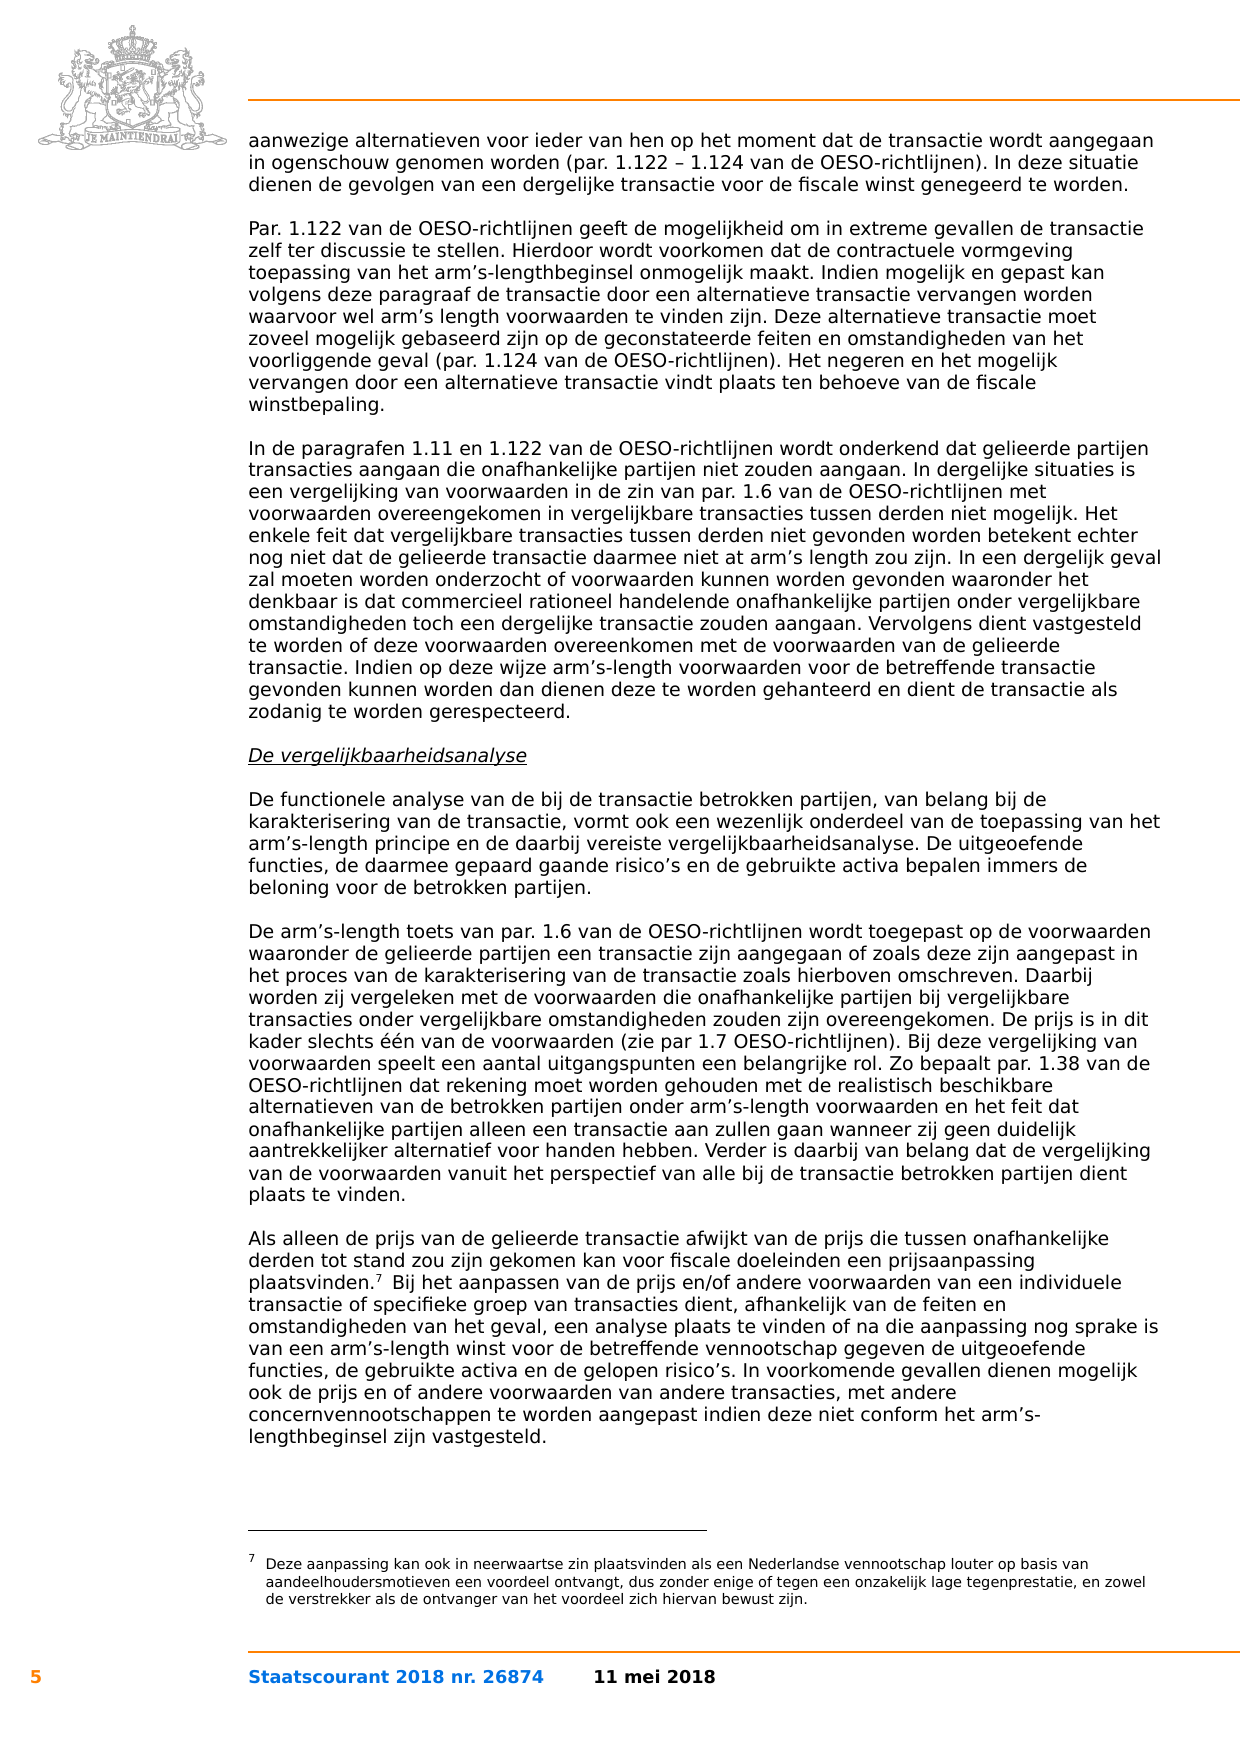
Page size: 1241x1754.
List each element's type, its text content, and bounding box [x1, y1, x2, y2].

subtitle De vergelijkbaarheidsanalyse [248, 745, 1163, 767]
text Par. 1.122 van de OESO-richtlijnen geeft de mogelijkheid om in extreme gevallen de transactie zelf ter discussie te stellen. Hierdoor wordt voorkomen dat de contractuele vormgeving toepassing van het arm’s-lengthbeginsel onmogelijk maakt. Indien mogelijk en gepast kan volgens deze paragraaf de transactie door een alternatieve transactie vervangen worden waarvoor wel arm’s length voorwaarden te vinden zijn. Deze alternatieve transactie moet zoveel mogelijk gebaseerd zijn op de geconstateerde feiten en omstandigheden van het voorliggende geval (par. 1.124 van de OESO-richtlijnen). Het negeren en het mogelijk vervangen door een alternatieve transactie vindt plaats ten behoeve van de fiscale winstbepaling. [248, 218, 1163, 416]
picture [38, 25, 227, 150]
text Als alleen de prijs van de gelieerde transactie afwijkt van de prijs die tussen onafhankelijke derden tot stand zou zijn gekomen kan voor fiscale doeleinden een prijsaanpassing plaatsvinden. Bij het aanpassen van de prijs en/of andere voorwaarden van een individuele transactie of specifieke groep van transacties dient, afhankelijk van de feiten en omstandigheden van het geval, een analyse plaats te vinden of na die aanpassing nog sprake is van een arm’s-length winst voor de betreffende vennootschap gegeven de uitgeoefende functies, de gebruikte activa en de gelopen risico’s. In voorkomende gevallen dienen mogelijk ook de prijs en of andere voorwaarden van andere transacties, met andere concernvennootschappen te worden aangepast indien deze niet conform het arm’s-lengthbeginsel zijn vastgesteld. [248, 1228, 1163, 1448]
text Deze aanpassing kan ook in neerwaartse zin plaatsvinden als een Nederlandse vennootschap louter op basis van aandeelhoudersmotieven een voordeel ontvangt, dus zonder enige of tegen een onzakelijk lage tegenprestatie, en zowel de verstrekker als de ontvanger van het voordeel zich hiervan bewust zijn. [248, 1552, 1163, 1608]
text De arm’s-length toets van par. 1.6 van de OESO-richtlijnen wordt toegepast op de voorwaarden waaronder de gelieerde partijen een transactie zijn aangegaan of zoals deze zijn aangepast in het proces van de karakterisering van de transactie zoals hierboven omschreven. Daarbij worden zij vergeleken met de voorwaarden die onafhankelijke partijen bij vergelijkbare transacties onder vergelijkbare omstandigheden zouden zijn overeengekomen. De prijs is in dit kader slechts één van de voorwaarden (zie par 1.7 OESO-richtlijnen). Bij deze vergelijking van voorwaarden speelt een aantal uitgangspunten een belangrijke rol. Zo bepaalt par. 1.38 van de OESO-richtlijnen dat rekening moet worden gehouden met de realistisch beschikbare alternatieven van de betrokken partijen onder arm’s-length voorwaarden en het feit dat onafhankelijke partijen alleen een transactie aan zullen gaan wanneer zij geen duidelijk aantrekkelijker alternatief voor handen hebben. Verder is daarbij van belang dat de vergelijking van de voorwaarden vanuit het perspectief van alle bij de transactie betrokken partijen dient plaats te vinden. [248, 921, 1163, 1206]
text aanwezige alternatieven voor ieder van hen op het moment dat de transactie wordt aangegaan in ogenschouw genomen worden (par. 1.122 – 1.124 van de OESO-richtlijnen). In deze situatie dienen de gevolgen van een dergelijke transactie voor de fiscale winst genegeerd te worden. [248, 130, 1163, 196]
text In de paragrafen 1.11 en 1.122 van de OESO-richtlijnen wordt onderkend dat gelieerde partijen transacties aangaan die onafhankelijke partijen niet zouden aangaan. In dergelijke situaties is een vergelijking van voorwaarden in de zin van par. 1.6 van de OESO-richtlijnen met voorwaarden overeengekomen in vergelijkbare transacties tussen derden niet mogelijk. Het enkele feit dat vergelijkbare transacties tussen derden niet gevonden worden betekent echter nog niet dat de gelieerde transactie daarmee niet at arm’s length zou zijn. In een dergelijk geval zal moeten worden onderzocht of voorwaarden kunnen worden gevonden waaronder het denkbaar is dat commercieel rationeel handelende onafhankelijke partijen onder vergelijkbare omstandigheden toch een dergelijke transactie zouden aangaan. Vervolgens dient vastgesteld te worden of deze voorwaarden overeenkomen met de voorwaarden van de gelieerde transactie. Indien op deze wijze arm’s-length voorwaarden voor de betreffende transactie gevonden kunnen worden dan dienen deze te worden gehanteerd en dient de transactie als zodanig te worden gerespecteerd. [248, 437, 1163, 723]
text De functionele analyse van de bij de transactie betrokken partijen, van belang bij de karakterisering van de transactie, vormt ook een wezenlijk onderdeel van de toepassing van het arm’s-length principe en de daarbij vereiste vergelijkbaarheidsanalyse. De uitgeoefende functies, de daarmee gepaard gaande risico’s en de gebruikte activa bepalen immers de beloning voor de betrokken partijen. [248, 789, 1163, 899]
